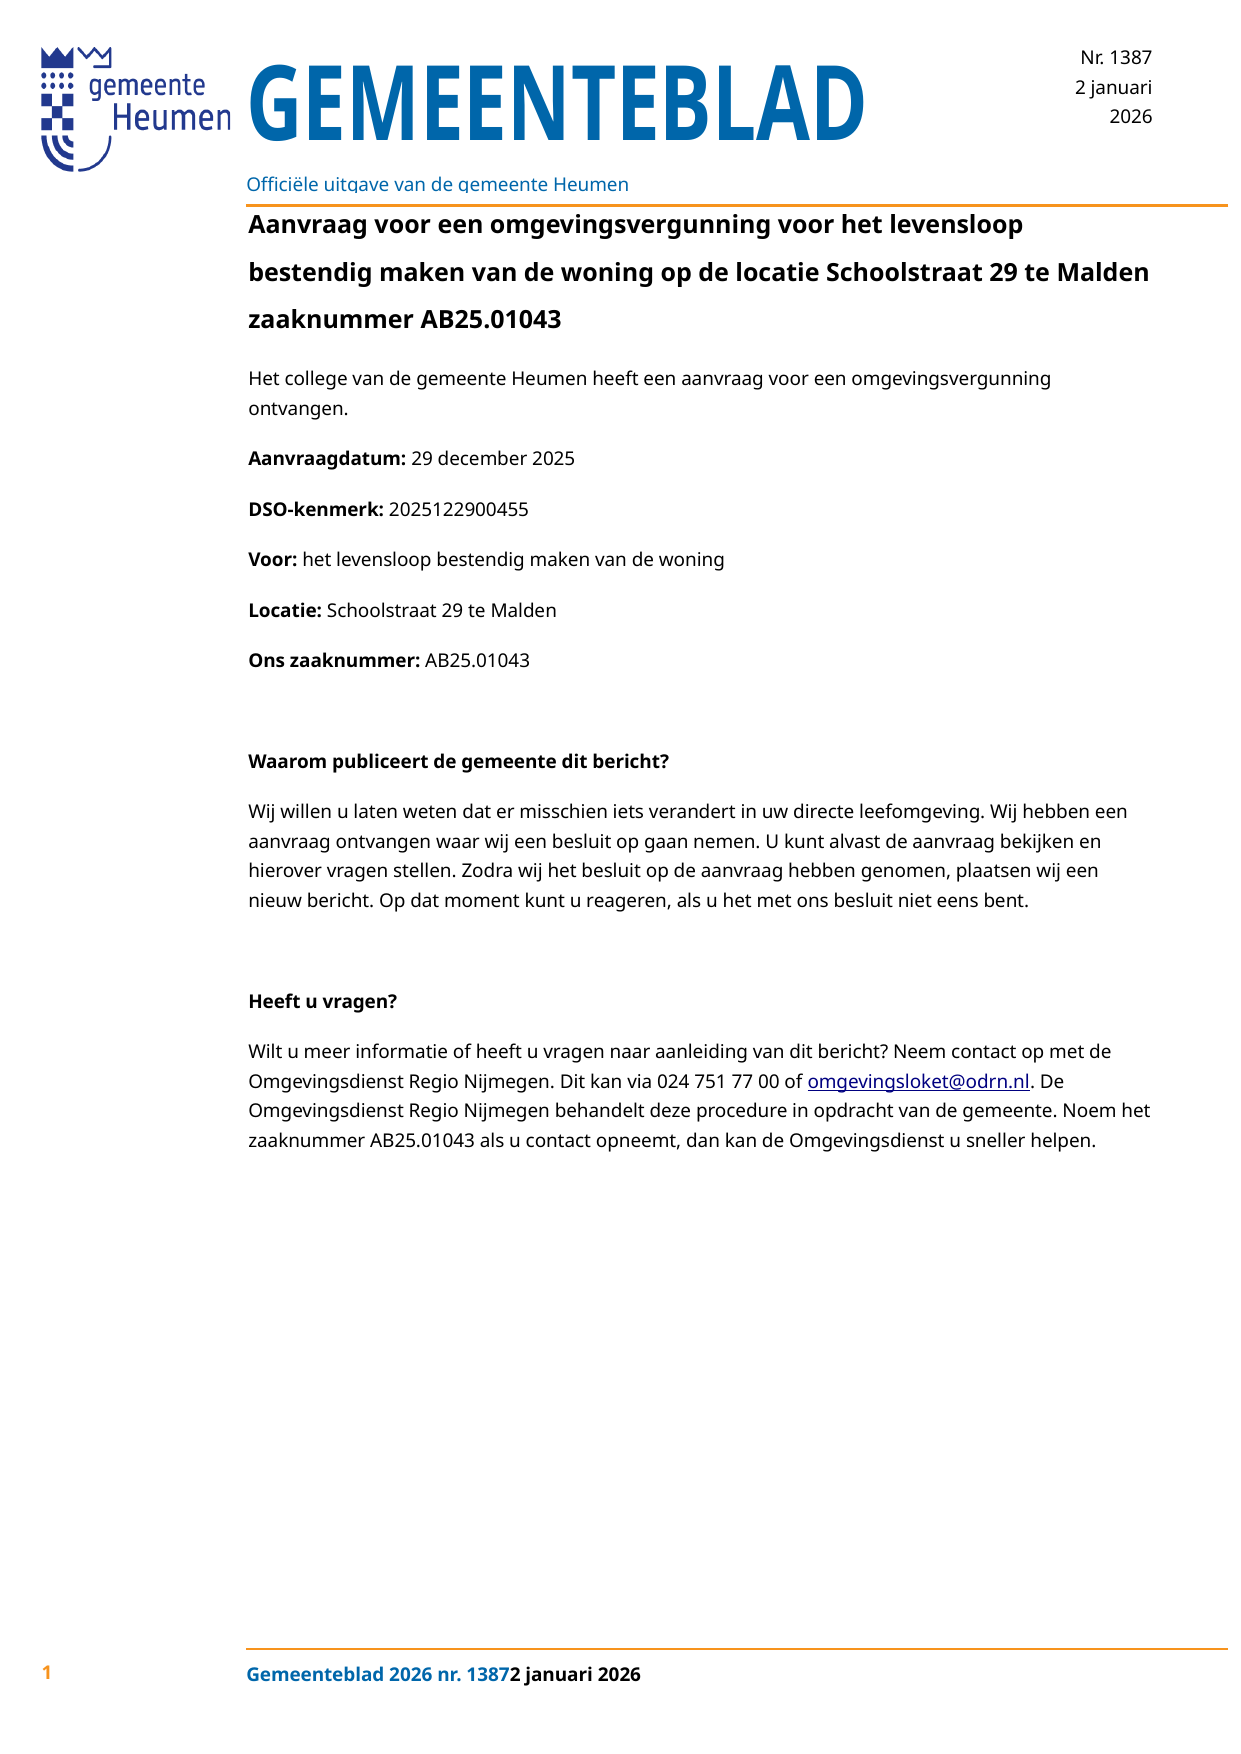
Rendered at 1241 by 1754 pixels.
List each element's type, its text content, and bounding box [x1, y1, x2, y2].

text Voor: het levensloop bestendig maken van de woning [248, 546, 1152, 572]
text Waarom publiceert de gemeente dit bericht? [248, 748, 1152, 774]
text Ons zaaknummer: AB25.01043 [248, 647, 1152, 673]
text Locatie: Schoolstraat 29 te Malden [248, 597, 1152, 622]
text Het college van de gemeente Heumen heeft een aanvraag voor een omgevingsvergunning ontvangen. [248, 366, 1152, 421]
text Aanvraag voor een omgevingsvergunning voor het levensloop bestendig maken van de woning op de locatie Schoolstraat 29 te Malden zaaknummer AB25.01043 [248, 207, 1152, 336]
text Heeft u vragen? [248, 988, 1152, 1014]
picture [41, 47, 231, 172]
text DSO-kenmerk: 2025122900455 [248, 496, 1152, 522]
text Wij willen u laten weten dat er misschien iets verandert in uw directe leefomgeving. Wij hebben een aanvraag ontvangen waar wij een besluit op gaan nemen. U kunt alvast de aanvraag bekijken en hierover vragen stellen. Zodra wij het besluit op de aanvraag hebben genomen, plaatsen wij een nieuw bericht. Op dat moment kunt u reageren, als u het met ons besluit niet eens bent. [248, 798, 1152, 913]
text Wilt u meer informatie of heeft u vragen naar aanleiding van dit bericht? Neem contact op met de Omgevingsdienst Regio Nijmegen. Dit kan via 024 751 77 00 of omgevingsloket@odrn.nl. De Omgevingsdienst Regio Nijmegen behandelt deze procedure in opdracht van de gemeente. Noem het zaaknummer AB25.01043 als u contact opneemt, dan kan de Omgevingsdienst u sneller helpen. [248, 1038, 1152, 1153]
text Aanvraagdatum: 29 december 2025 [248, 446, 1152, 471]
